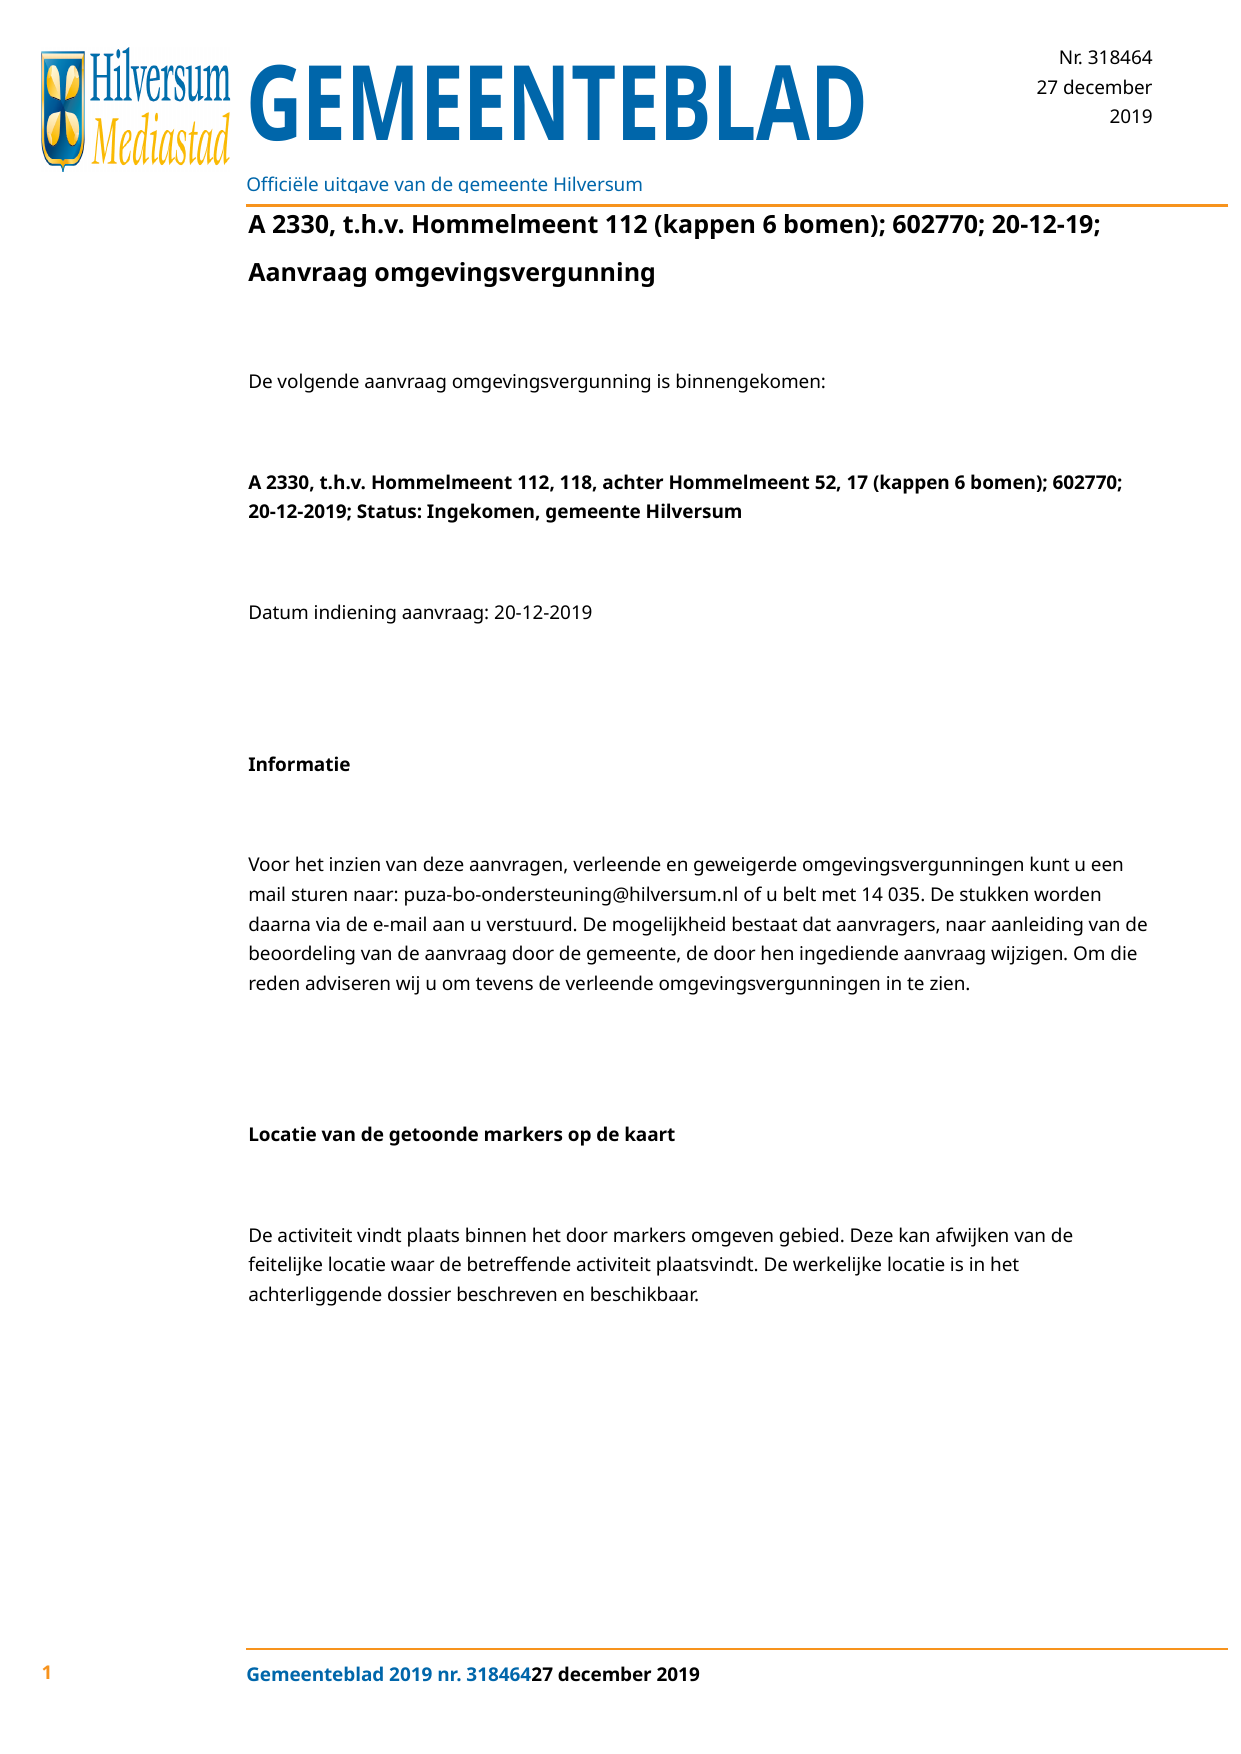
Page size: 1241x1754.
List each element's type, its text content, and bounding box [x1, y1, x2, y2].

text A 2330, t.h.v. Hommelmeent 112, 118, achter Hommelmeent 52, 17 (kappen 6 bomen); 602770; 20-12-2019; Status: Ingekomen, gemeente Hilversum [248, 469, 1152, 524]
text A 2330, t.h.v. Hommelmeent 112 (kappen 6 bomen); 602770; 20-12-19; Aanvraag omgevingsvergunning [248, 207, 1152, 288]
text De activiteit vindt plaats binnen het door markers omgeven gebied. Deze kan afwijken van de feitelijke locatie waar de betreffende activiteit plaatsvindt. De werkelijke locatie is in het achterliggende dossier beschreven en beschikbaar. [248, 1222, 1152, 1307]
text Datum indiening aanvraag: 20-12-2019 [248, 599, 1152, 625]
text Informatie [248, 751, 1152, 777]
text De volgende aanvraag omgevingsvergunning is binnengekomen: [248, 368, 1152, 394]
text Locatie van de getoonde markers op de kaart [248, 1121, 1152, 1147]
picture [41, 47, 231, 172]
text Voor het inzien van deze aanvragen, verleende en geweigerde omgevingsvergunningen kunt u een mail sturen naar: puza-bo-ondersteuning@hilversum.nl of u belt met 14 035. De stukken worden daarna via de e-mail aan u verstuurd. De mogelijkheid bestaat dat aanvragers, naar aanleiding van de beoordeling van de aanvraag door de gemeente, de door hen ingediende aanvraag wijzigen. Om die reden adviseren wij u om tevens de verleende omgevingsvergunningen in te zien. [248, 852, 1152, 996]
